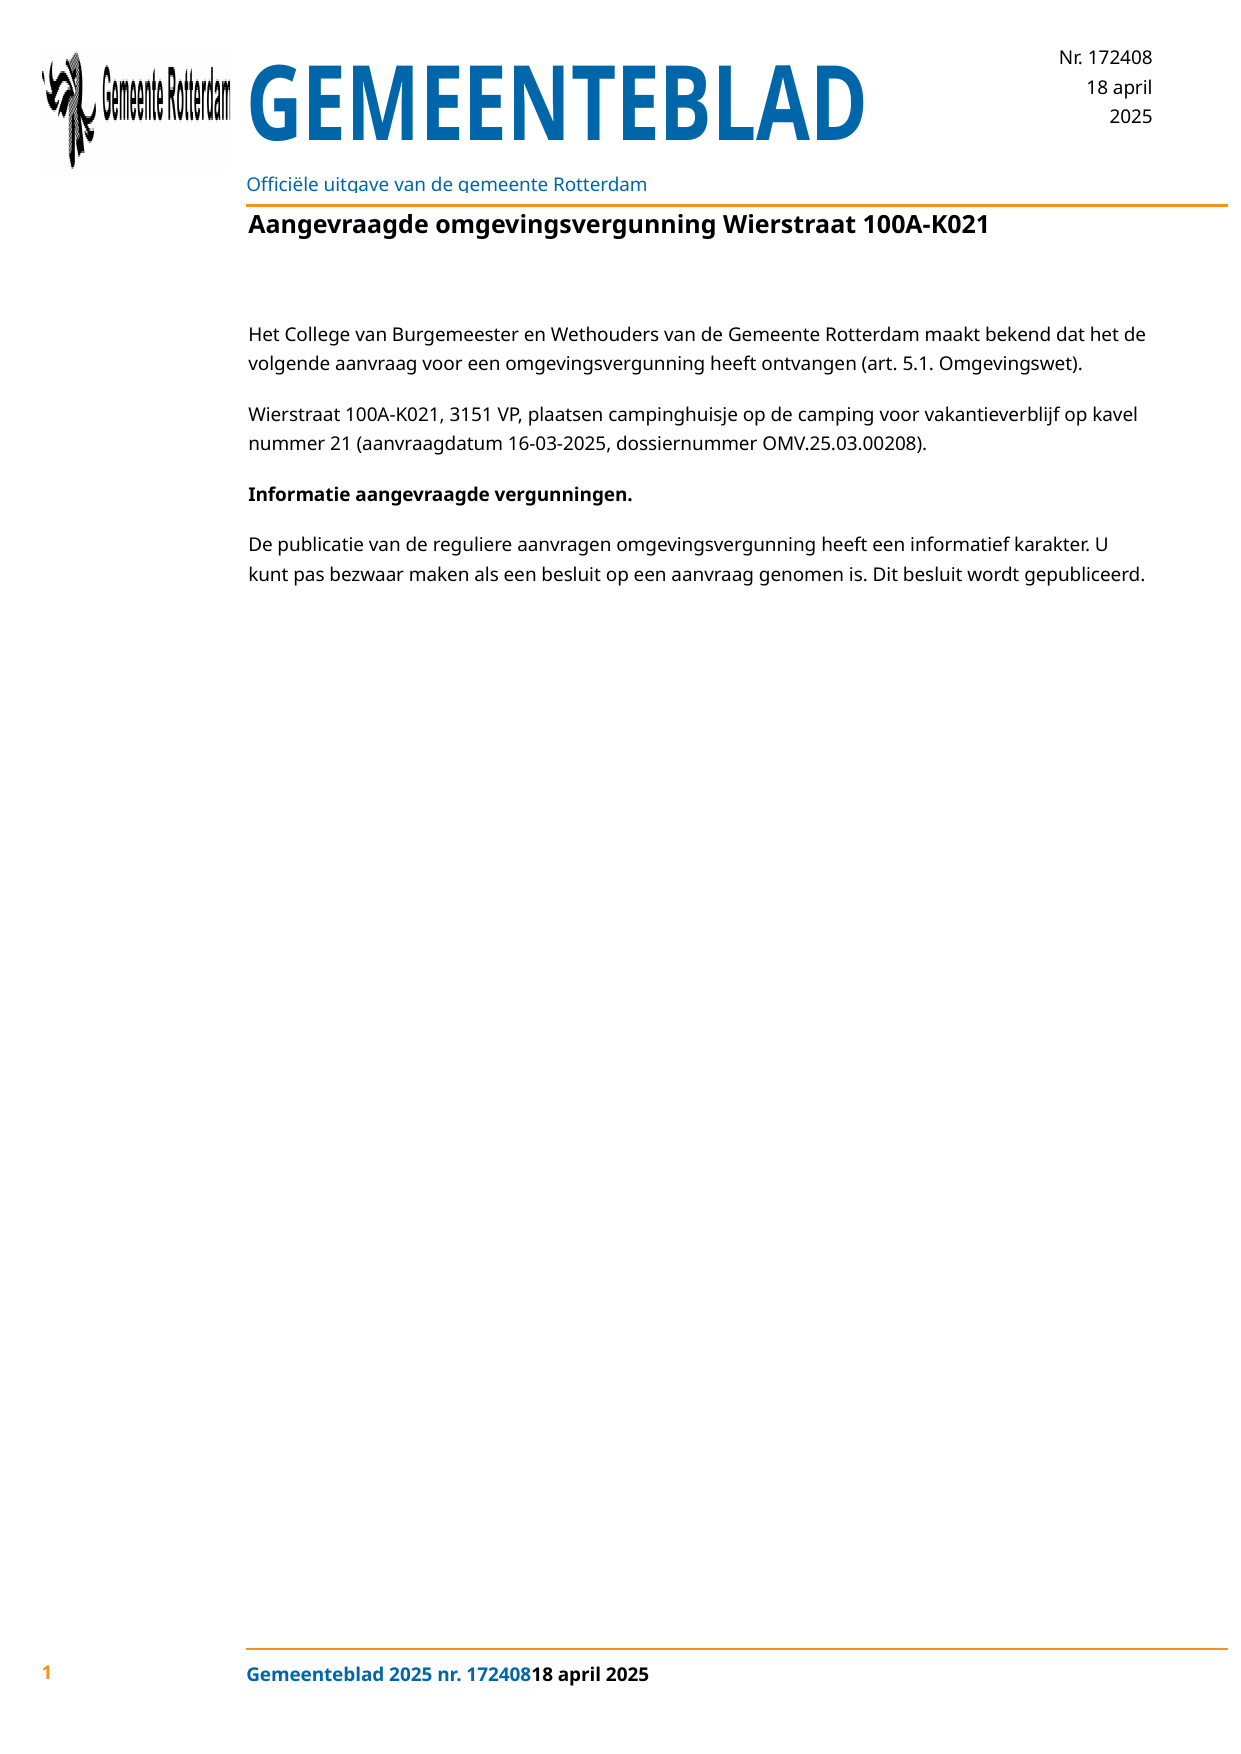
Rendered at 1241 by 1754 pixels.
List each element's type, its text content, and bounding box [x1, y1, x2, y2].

picture [41, 47, 231, 172]
text Aangevraagde omgevingsvergunning Wierstraat 100A-K021 [248, 207, 1152, 241]
text Het College van Burgemeester en Wethouders van de Gemeente Rotterdam maakt bekend dat het de volgende aanvraag voor een omgevingsvergunning heeft ontvangen (art. 5.1. Omgevingswet). [248, 321, 1152, 376]
text Wierstraat 100A-K021, 3151 VP, plaatsen campinghuisje op de camping voor vakantieverblijf op kavel nummer 21 (aanvraagdatum 16-03-2025, dossiernummer OMV.25.03.00208). [248, 401, 1152, 456]
text De publicatie van de reguliere aanvragen omgevingsvergunning heeft een informatief karakter. U kunt pas bezwaar maken als een besluit op een aanvraag genomen is. Dit besluit wordt gepubliceerd. [248, 531, 1152, 586]
text Informatie aangevraagde vergunningen. [248, 481, 1152, 506]
